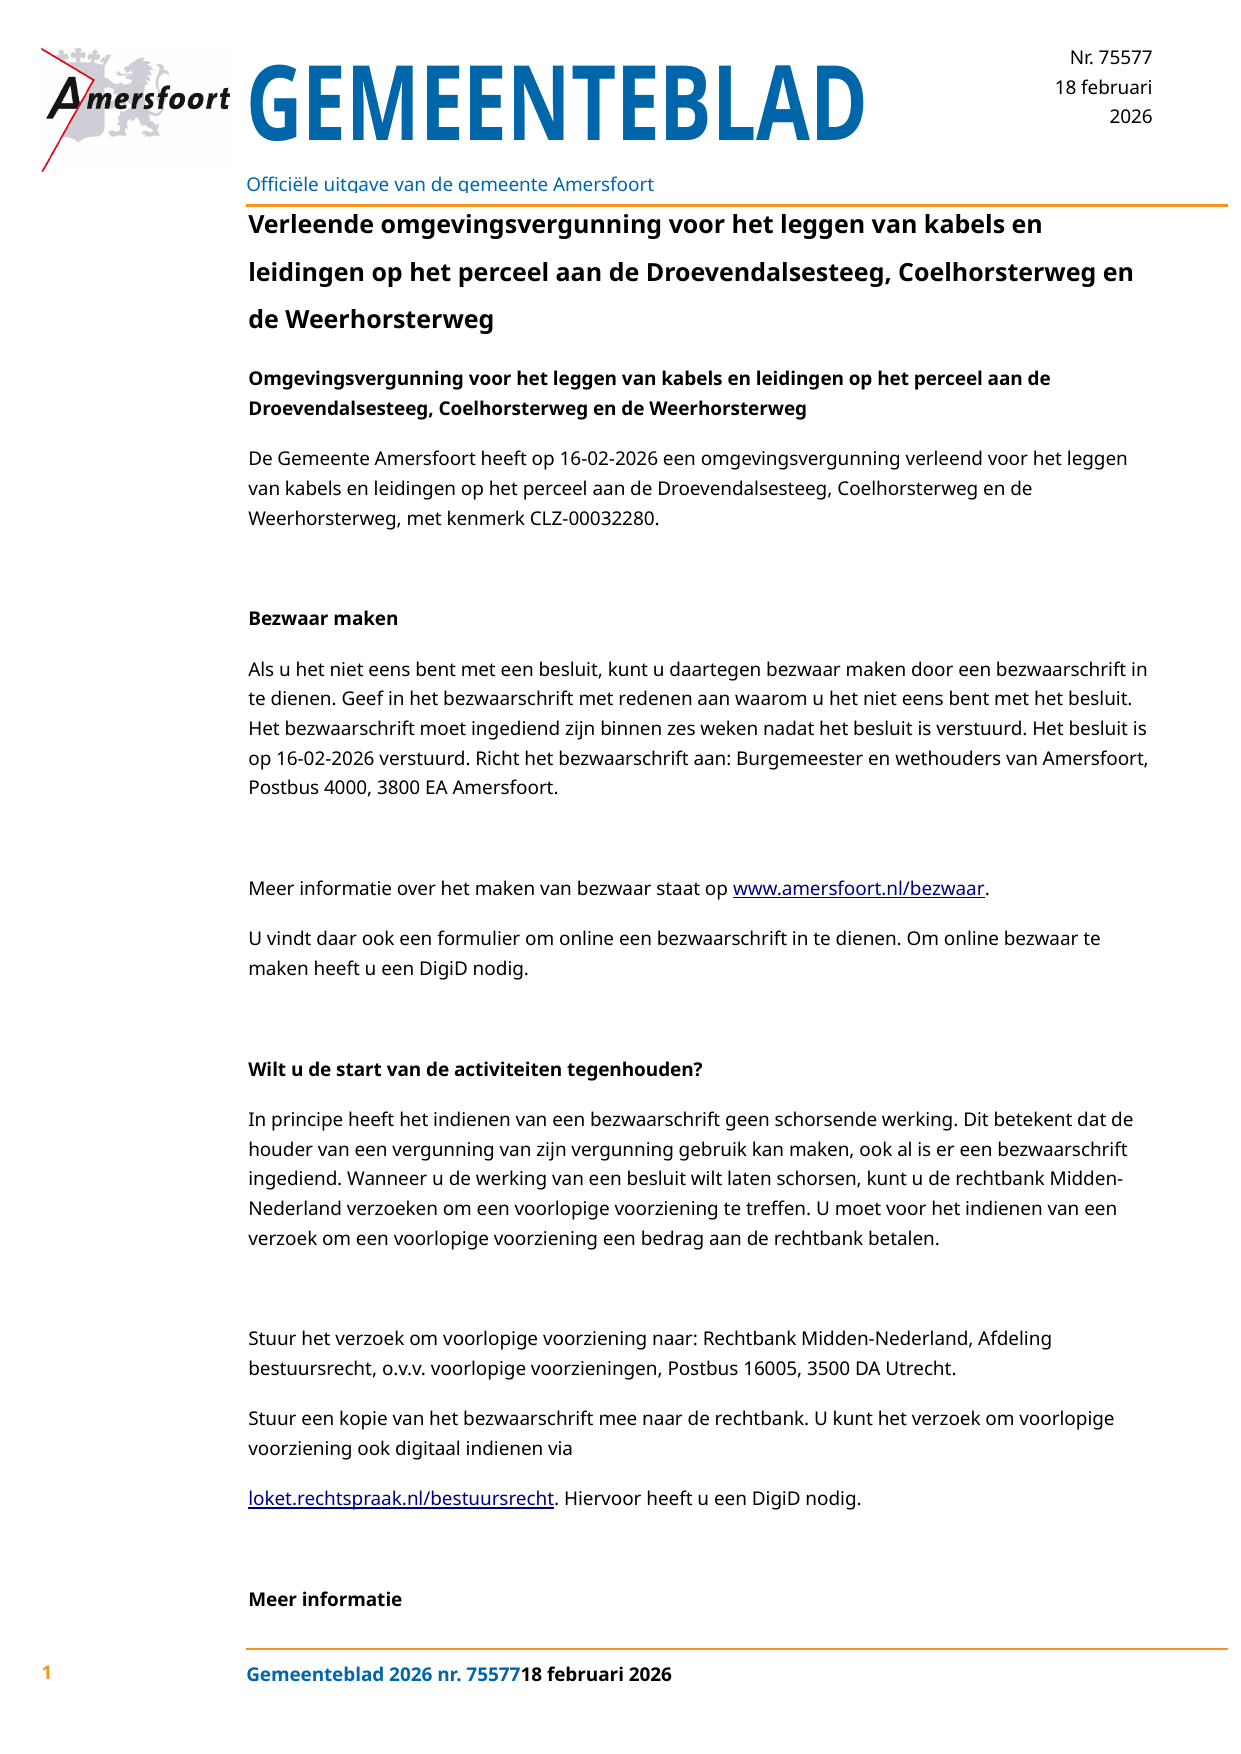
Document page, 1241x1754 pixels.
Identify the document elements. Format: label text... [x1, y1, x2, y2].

text Meer informatie over het maken van bezwaar staat op www.amersfoort.nl/bezwaar. [248, 875, 1152, 901]
text Bezwaar maken [248, 606, 1152, 631]
text U vindt daar ook een formulier om online een bezwaarschrift in te dienen. Om online bezwaar te maken heeft u een DigiD nodig. [248, 926, 1152, 981]
text Omgevingsvergunning voor het leggen van kabels en leidingen op het perceel aan de Droevendalsesteeg, Coelhorsterweg en de Weerhorsterweg [248, 366, 1152, 421]
text Verleende omgevingsvergunning voor het leggen van kabels en leidingen op het perceel aan de Droevendalsesteeg, Coelhorsterweg en de Weerhorsterweg [248, 207, 1152, 336]
text Meer informatie [248, 1586, 1152, 1612]
picture [41, 47, 231, 172]
text In principe heeft het indienen van een bezwaarschrift geen schorsende werking. Dit betekent dat de houder van een vergunning van zijn vergunning gebruik kan maken, ook al is er een bezwaarschrift ingediend. Wanneer u de werking van een besluit wilt laten schorsen, kunt u de rechtbank Midden-Nederland verzoeken om een voorlopige voorziening te treffen. U moet voor het indienen van een verzoek om een voorlopige voorziening een bedrag aan de rechtbank betalen. [248, 1106, 1152, 1250]
text Wilt u de start van de activiteiten tegenhouden? [248, 1056, 1152, 1082]
text Als u het niet eens bent met een besluit, kunt u daartegen bezwaar maken door een bezwaarschrift in te dienen. Geef in het bezwaarschrift met redenen aan waarom u het niet eens bent met het besluit. Het bezwaarschrift moet ingediend zijn binnen zes weken nadat het besluit is verstuurd. Het besluit is op 16-02-2026 verstuurd. Richt het bezwaarschrift aan: Burgemeester en wethouders van Amersfoort, Postbus 4000, 3800 EA Amersfoort. [248, 656, 1152, 800]
text Stuur een kopie van het bezwaarschrift mee naar de rechtbank. U kunt het verzoek om voorlopige voorziening ook digitaal indienen via [248, 1406, 1152, 1461]
text De Gemeente Amersfoort heeft op 16-02-2026 een omgevingsvergunning verleend voor het leggen van kabels en leidingen op het perceel aan de Droevendalsesteeg, Coelhorsterweg en de Weerhorsterweg, met kenmerk CLZ-00032280. [248, 446, 1152, 530]
text Stuur het verzoek om voorlopige voorziening naar: Rechtbank Midden-Nederland, Afdeling bestuursrecht, o.v.v. voorlopige voorzieningen, Postbus 16005, 3500 DA Utrecht. [248, 1326, 1152, 1381]
text loket.rechtspraak.nl/bestuursrecht. Hiervoor heeft u een DigiD nodig. [248, 1486, 1152, 1511]
